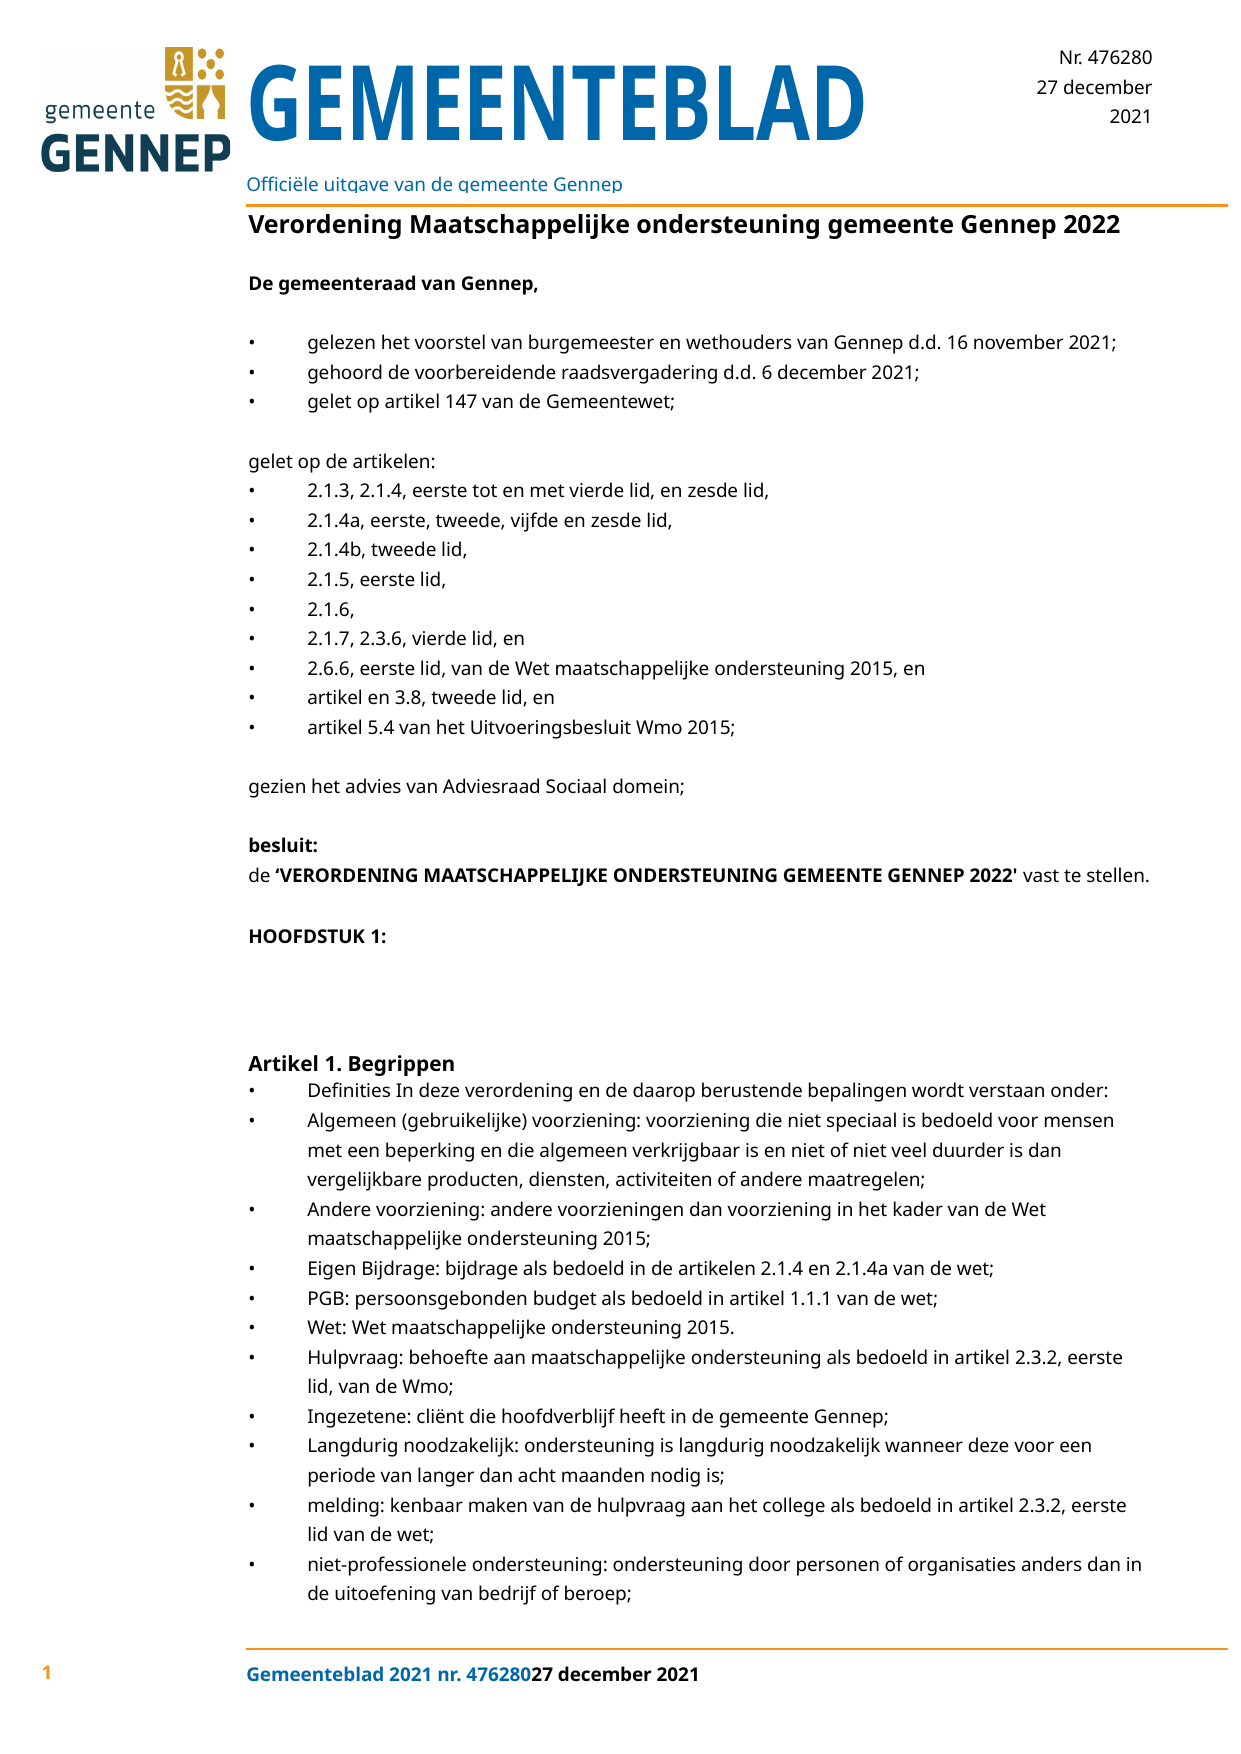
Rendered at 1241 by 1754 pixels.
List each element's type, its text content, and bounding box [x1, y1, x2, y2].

text de ‘VERORDENING MAATSCHAPPELIJKE ONDERSTEUNING GEMEENTE GENNEP 2022' vast te stellen. [248, 862, 1152, 888]
list 2.6.6, eerste lid, van de Wet maatschappelijke ondersteuning 2015, en [248, 655, 1152, 681]
list gehoord de voorbereidende raadsvergadering d.d. 6 december 2021; [248, 359, 1152, 385]
text gezien het advies van Adviesraad Sociaal domein; [248, 773, 1152, 799]
list 2.1.7, 2.3.6, vierde lid, en [248, 625, 1152, 651]
list 2.1.4b, tweede lid, [248, 537, 1152, 562]
list Wet: Wet maatschappelijke ondersteuning 2015. [248, 1314, 1152, 1340]
text De gemeenteraad van Gennep, [248, 270, 1152, 296]
list gelezen het voorstel van burgemeester en wethouders van Gennep d.d. 16 november 2021; [248, 329, 1152, 355]
text Verordening Maatschappelijke ondersteuning gemeente Gennep 2022 [248, 207, 1152, 241]
picture [41, 47, 231, 172]
text Artikel 1. Begrippen [248, 1049, 1152, 1078]
list niet-professionele ondersteuning: ondersteuning door personen of organisaties anders dan in de uitoefening van bedrijf of beroep; [248, 1551, 1152, 1606]
list 2.1.3, 2.1.4, eerste tot en met vierde lid, en zesde lid, [248, 477, 1152, 503]
list Hulpvraag: behoefte aan maatschappelijke ondersteuning als bedoeld in artikel 2.3.2, eerste lid, van de Wmo; [248, 1344, 1152, 1399]
list 2.1.5, eerste lid, [248, 566, 1152, 592]
list Definities In deze verordening en de daarop berustende bepalingen wordt verstaan onder: [248, 1078, 1152, 1103]
list melding: kenbaar maken van de hulpvraag aan het college als bedoeld in artikel 2.3.2, eerste lid van de wet; [248, 1492, 1152, 1547]
list artikel 5.4 van het Uitvoeringsbesluit Wmo 2015; [248, 714, 1152, 740]
list Andere voorziening: andere voorzieningen dan voorziening in het kader van de Wet maatschappelijke ondersteuning 2015; [248, 1196, 1152, 1251]
list 2.1.6, [248, 596, 1152, 621]
list Algemeen (gebruikelijke) voorziening: voorziening die niet speciaal is bedoeld voor mensen met een beperking en die algemeen verkrijgbaar is en niet of niet veel duurder is dan vergelijkbare producten, diensten, activiteiten of andere maatregelen; [248, 1107, 1152, 1192]
list artikel en 3.8, tweede lid, en [248, 684, 1152, 710]
list 2.1.4a, eerste, tweede, vijfde en zesde lid, [248, 507, 1152, 533]
list Eigen Bijdrage: bijdrage als bedoeld in de artikelen 2.1.4 en 2.1.4a van de wet; [248, 1255, 1152, 1281]
list gelet op artikel 147 van de Gemeentewet; [248, 389, 1152, 414]
list PGB: persoonsgebonden budget als bedoeld in artikel 1.1.1 van de wet; [248, 1285, 1152, 1311]
text gelet op de artikelen: [248, 448, 1152, 473]
text besluit: [248, 832, 1152, 858]
list Langdurig noodzakelijk: ondersteuning is langdurig noodzakelijk wanneer deze voor een periode van langer dan acht maanden nodig is; [248, 1433, 1152, 1488]
text HOOFDSTUK 1: [248, 921, 1152, 949]
list Ingezetene: cliënt die hoofdverblijf heeft in de gemeente Gennep; [248, 1403, 1152, 1429]
